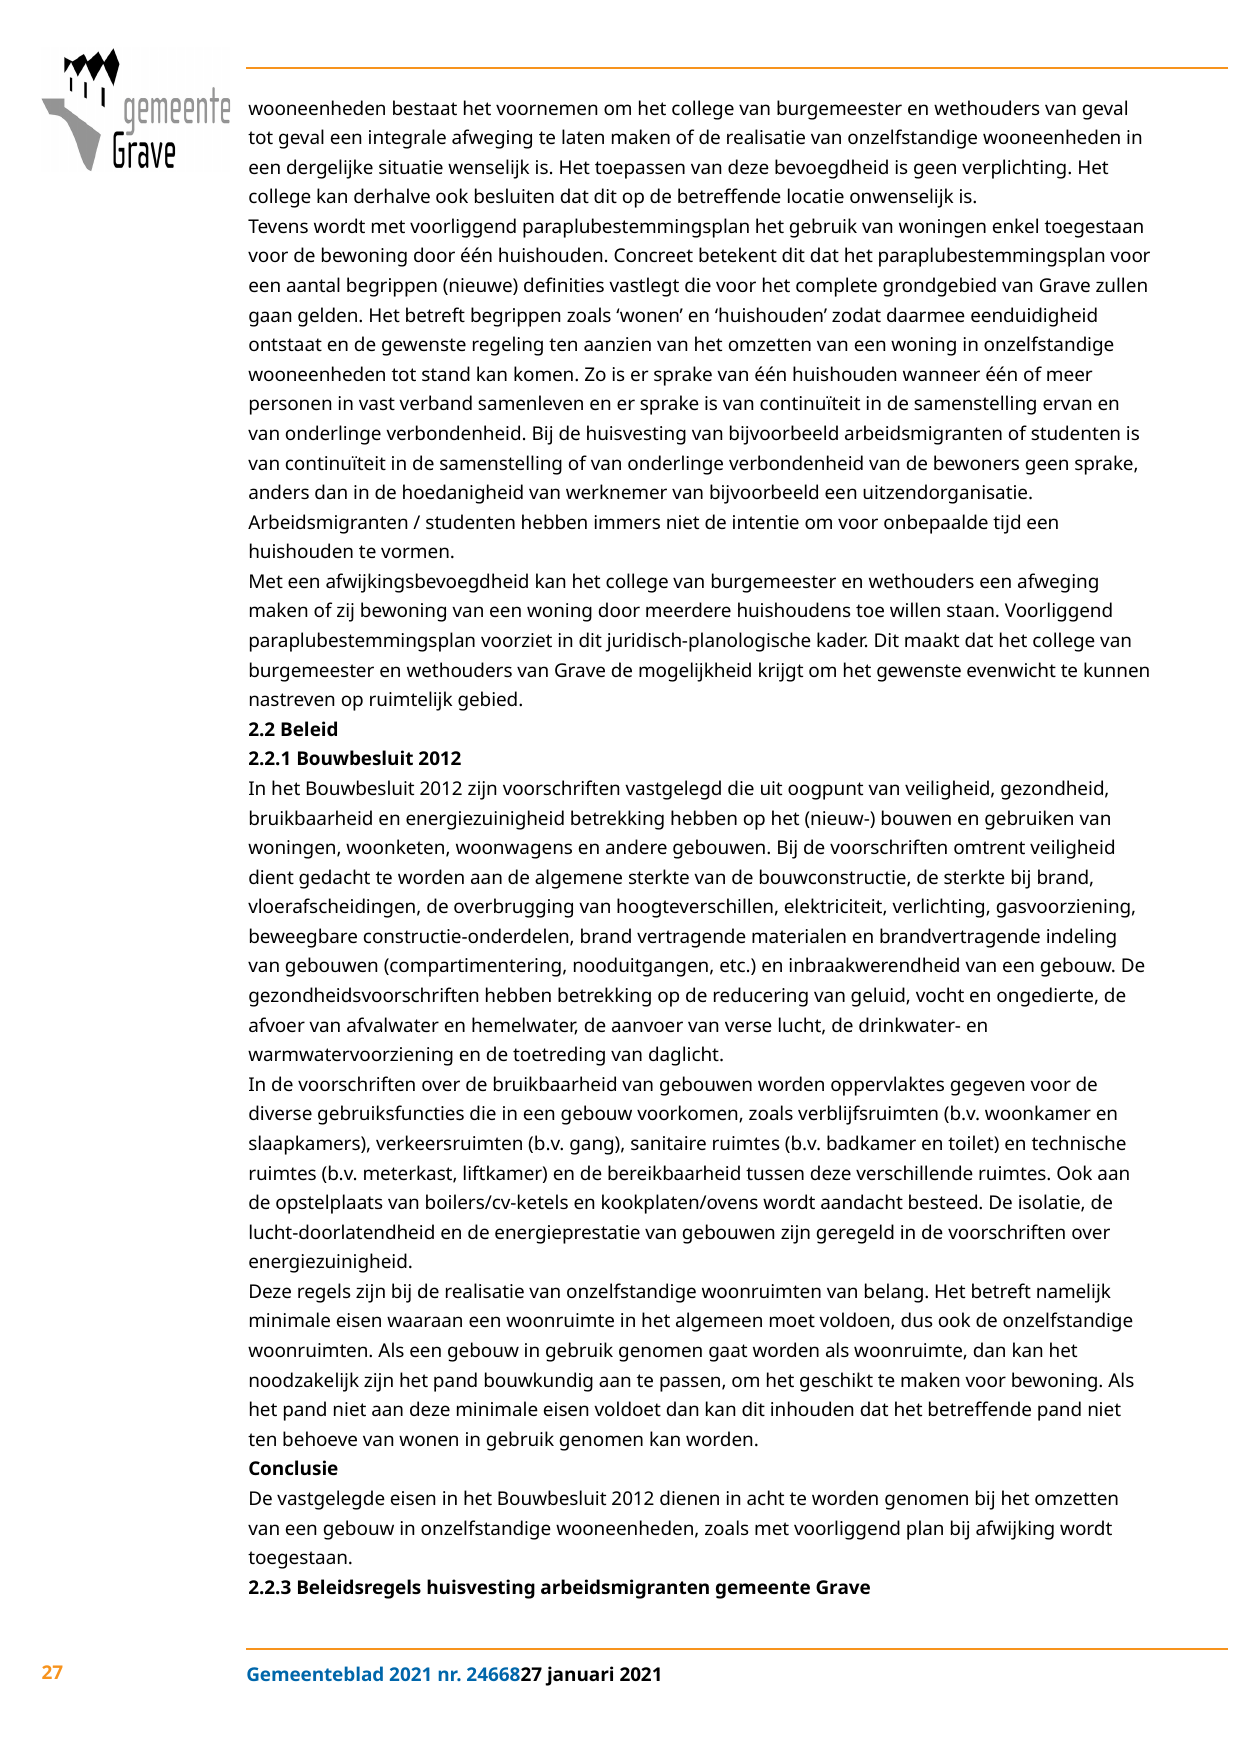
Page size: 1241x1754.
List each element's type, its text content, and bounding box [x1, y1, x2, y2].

text Met een afwijkingsbevoegdheid kan het college van burgemeester en wethouders een afweging maken of zij bewoning van een woning door meerdere huishoudens toe willen staan. Voorliggend paraplubestemmingsplan voorziet in dit juridisch-planologische kader. Dit maakt dat het college van burgemeester en wethouders van Grave de mogelijkheid krijgt om het gewenste evenwicht te kunnen nastreven op ruimtelijk gebied. [248, 568, 1152, 712]
text In het Bouwbesluit 2012 zijn voorschriften vastgelegd die uit oogpunt van veiligheid, gezondheid, bruikbaarheid en energiezuinigheid betrekking hebben op het (nieuw-) bouwen en gebruiken van woningen, woonketen, woonwagens en andere gebouwen. Bij de voorschriften omtrent veiligheid dient gedacht te worden aan de algemene sterkte van de bouwconstructie, de sterkte bij brand, vloerafscheidingen, de overbrugging van hoogteverschillen, elektriciteit, verlichting, gasvoorziening, beweegbare constructie-onderdelen, brand vertragende materialen en brandvertragende indeling van gebouwen (compartimentering, nooduitgangen, etc.) en inbraakwerendheid van een gebouw. De gezondheidsvoorschriften hebben betrekking op de reducering van geluid, vocht en ongedierte, de afvoer van afvalwater en hemelwater, de aanvoer van verse lucht, de drinkwater- en warmwatervoorziening en de toetreding van daglicht. [248, 775, 1152, 1067]
text 2.2.1 Bouwbesluit 2012 [248, 746, 1152, 771]
picture [41, 47, 231, 172]
text De vastgelegde eisen in het Bouwbesluit 2012 dienen in acht te worden genomen bij het omzetten van een gebouw in onzelfstandige wooneenheden, zoals met voorliggend plan bij afwijking wordt toegestaan. [248, 1485, 1152, 1570]
text Tevens wordt met voorliggend paraplubestemmingsplan het gebruik van woningen enkel toegestaan voor de bewoning door één huishouden. Concreet betekent dit dat het paraplubestemmingsplan voor een aantal begrippen (nieuwe) definities vastlegt die voor het complete grondgebied van Grave zullen gaan gelden. Het betreft begrippen zoals ‘wonen’ en ‘huishouden’ zodat daarmee eenduidigheid ontstaat en de gewenste regeling ten aanzien van het omzetten van een woning in onzelfstandige wooneenheden tot stand kan komen. Zo is er sprake van één huishouden wanneer één of meer personen in vast verband samenleven en er sprake is van continuïteit in de samenstelling ervan en van onderlinge verbondenheid. Bij de huisvesting van bijvoorbeeld arbeidsmigranten of studenten is van continuïteit in de samenstelling of van onderlinge verbondenheid van de bewoners geen sprake, anders dan in de hoedanigheid van werknemer van bijvoorbeeld een uitzendorganisatie. Arbeidsmigranten / studenten hebben immers niet de intentie om voor onbepaalde tijd een huishouden te vormen. [248, 213, 1152, 564]
text Deze regels zijn bij de realisatie van onzelfstandige woonruimten van belang. Het betreft namelijk minimale eisen waaraan een woonruimte in het algemeen moet voldoen, dus ook de onzelfstandige woonruimten. Als een gebouw in gebruik genomen gaat worden als woonruimte, dan kan het noodzakelijk zijn het pand bouwkundig aan te passen, om het geschikt te maken voor bewoning. Als het pand niet aan deze minimale eisen voldoet dan kan dit inhouden dat het betreffende pand niet ten behoeve van wonen in gebruik genomen kan worden. [248, 1278, 1152, 1452]
text 2.2.3 Beleidsregels huisvesting arbeidsmigranten gemeente Grave [248, 1574, 1152, 1600]
text wooneenheden bestaat het voornemen om het college van burgemeester en wethouders van geval tot geval een integrale afweging te laten maken of de realisatie van onzelfstandige wooneenheden in een dergelijke situatie wenselijk is. Het toepassen van deze bevoegdheid is geen verplichting. Het college kan derhalve ook besluiten dat dit op de betreffende locatie onwenselijk is. [248, 95, 1152, 209]
text In de voorschriften over de bruikbaarheid van gebouwen worden oppervlaktes gegeven voor de diverse gebruiksfuncties die in een gebouw voorkomen, zoals verblijfsruimten (b.v. woonkamer en slaapkamers), verkeersruimten (b.v. gang), sanitaire ruimtes (b.v. badkamer en toilet) en technische ruimtes (b.v. meterkast, liftkamer) en de bereikbaarheid tussen deze verschillende ruimtes. Ook aan de opstelplaats van boilers/cv-ketels en kookplaten/ovens wordt aandacht besteed. De isolatie, de lucht-doorlatendheid en de energieprestatie van gebouwen zijn geregeld in de voorschriften over energiezuinigheid. [248, 1071, 1152, 1274]
text 2.2 Beleid [248, 716, 1152, 742]
text Conclusie [248, 1456, 1152, 1481]
